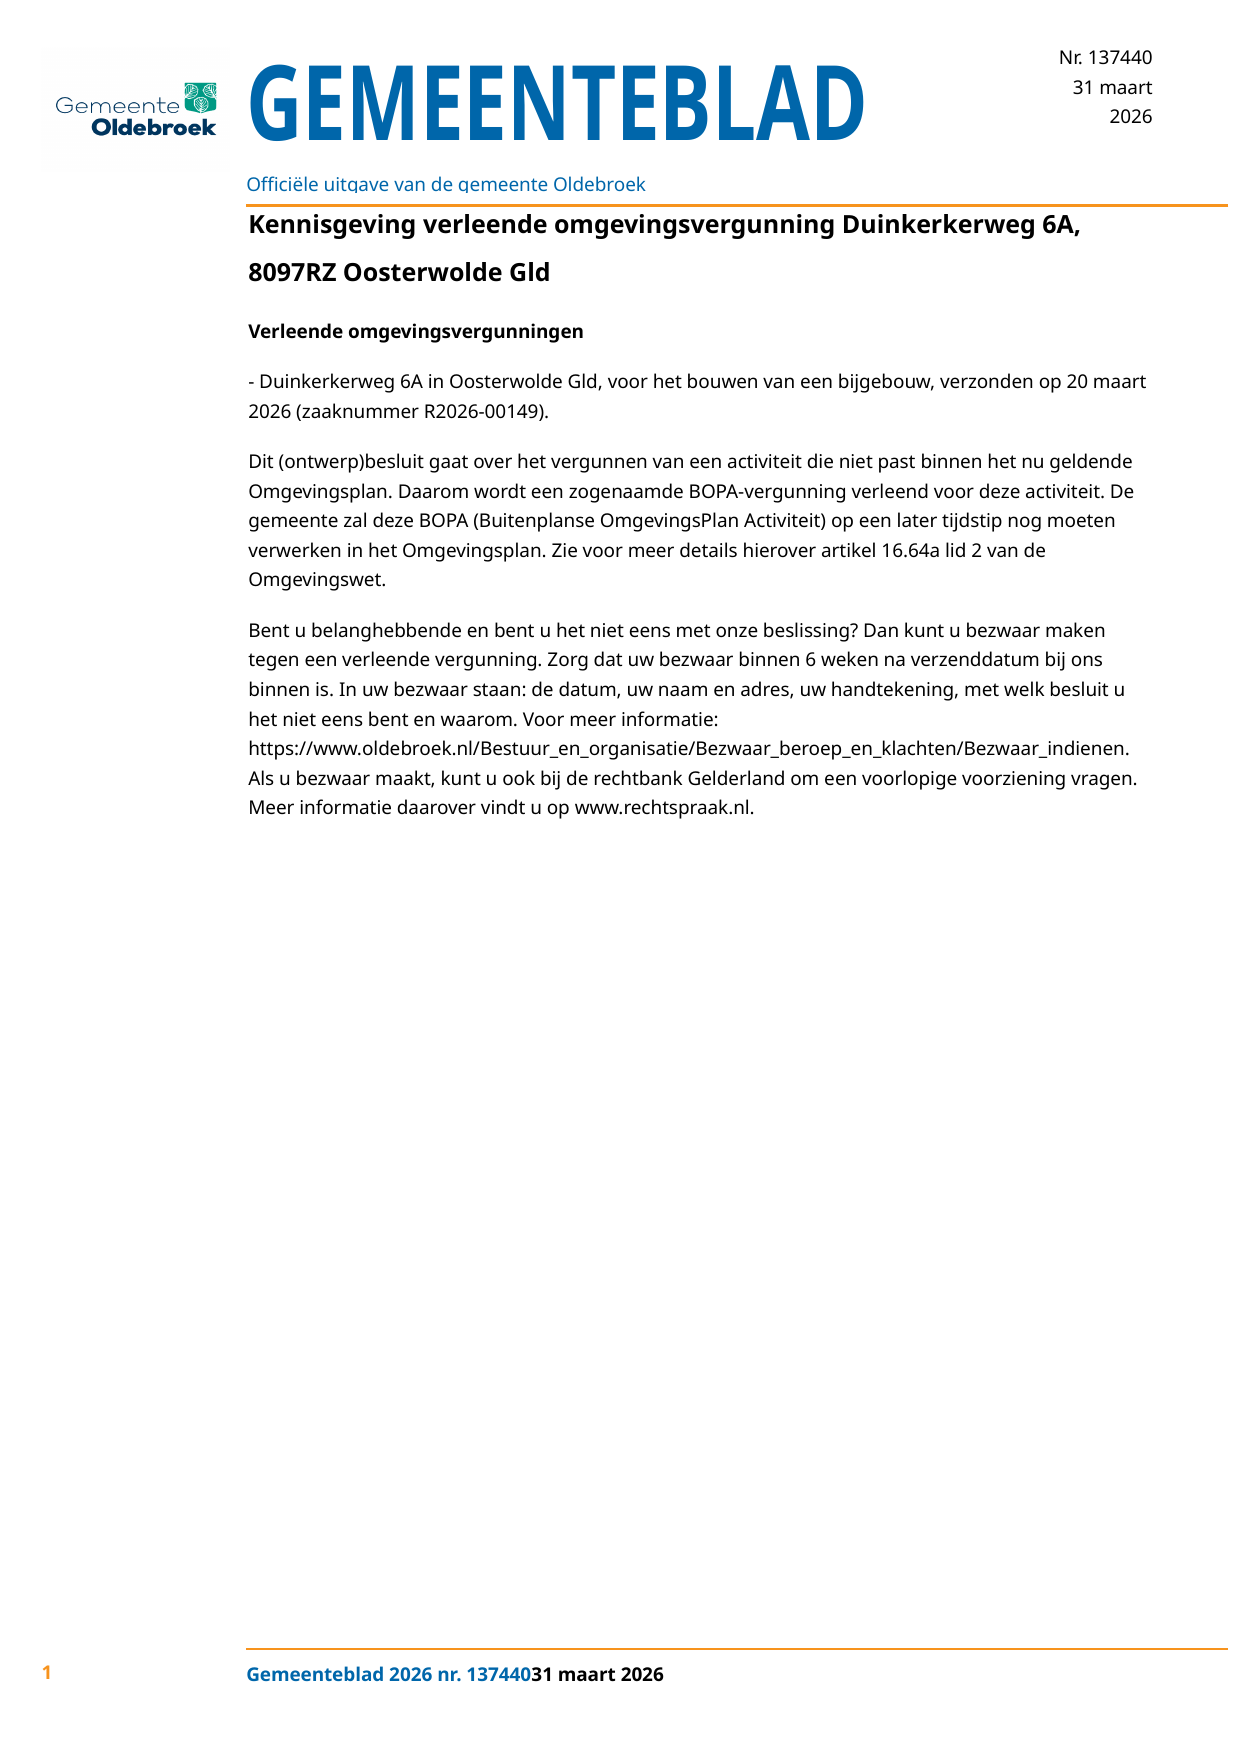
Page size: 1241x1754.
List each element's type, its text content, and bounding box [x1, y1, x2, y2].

picture [41, 47, 231, 172]
text Kennisgeving verleende omgevingsvergunning Duinkerkerweg 6A, 8097RZ Oosterwolde Gld [248, 207, 1152, 288]
text - Duinkerkerweg 6A in Oosterwolde Gld, voor het bouwen van een bijgebouw, verzonden op 20 maart 2026 (zaaknummer R2026-00149). [248, 368, 1152, 424]
text Verleende omgevingsvergunningen [248, 318, 1152, 344]
text Dit (ontwerp)besluit gaat over het vergunnen van een activiteit die niet past binnen het nu geldende Omgevingsplan. Daarom wordt een zogenaamde BOPA-vergunning verleend voor deze activiteit. De gemeente zal deze BOPA (Buitenplanse OmgevingsPlan Activiteit) op een later tijdstip nog moeten verwerken in het Omgevingsplan. Zie voor meer details hierover artikel 16.64a lid 2 van de Omgevingswet. [248, 448, 1152, 592]
text Bent u belanghebbende en bent u het niet eens met onze beslissing? Dan kunt u bezwaar maken tegen een verleende vergunning. Zorg dat uw bezwaar binnen 6 weken na verzenddatum bij ons binnen is. In uw bezwaar staan: de datum, uw naam en adres, uw handtekening, met welk besluit u het niet eens bent en waarom. Voor meer informatie: https://www.oldebroek.nl/Bestuur_en_organisatie/Bezwaar_beroep_en_klachten/Bezwaar_indienen. Als u bezwaar maakt, kunt u ook bij de rechtbank Gelderland om een voorlopige voorziening vragen. Meer informatie daarover vindt u op www.rechtspraak.nl. [248, 617, 1152, 820]
